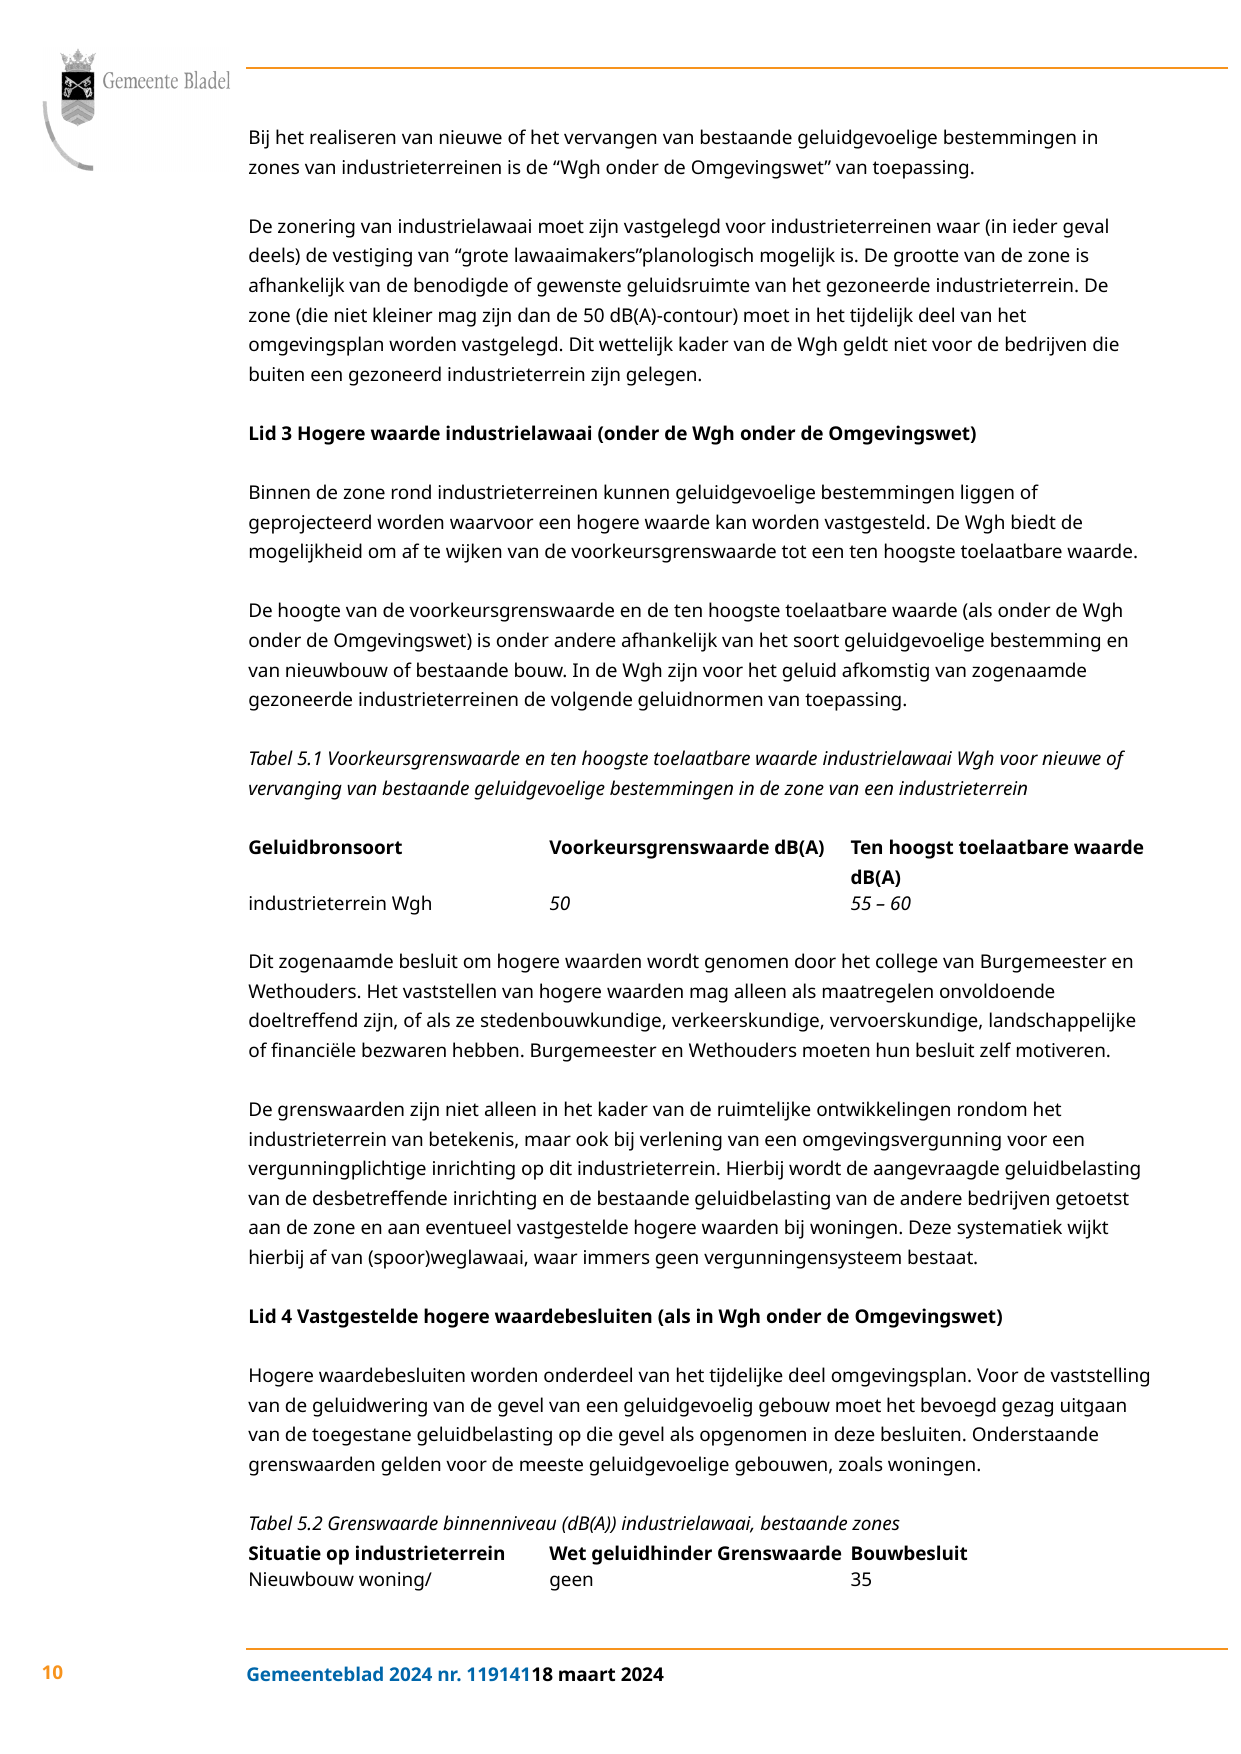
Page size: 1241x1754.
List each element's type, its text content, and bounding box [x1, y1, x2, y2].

table_header Wet geluidhinder Grenswaarde [549, 1540, 850, 1566]
text Lid 4 Vastgestelde hogere waardebesluiten (als in Wgh onder de Omgevingswet) [248, 1303, 1152, 1329]
text Tabel 5.2 Grenswaarde binnenniveau (dB(A)) industrielawaai, bestaande zones [248, 1510, 1152, 1536]
text De grenswaarden zijn niet alleen in het kader van de ruimtelijke ontwikkelingen rondom het industrieterrein van betekenis, maar ook bij verlening van een omgevingsvergunning voor een vergunningplichtige inrichting op dit industrieterrein. Hierbij wordt de aangevraagde geluidbelasting van de desbetreffende inrichting en de bestaande geluidbelasting van de andere bedrijven getoetst aan de zone en aan eventueel vastgestelde hogere waarden bij woningen. Deze systematiek wijkt hierbij af van (spoor)weglawaai, waar immers geen vergunningensysteem bestaat. [248, 1096, 1152, 1270]
table_header Bouwbesluit [850, 1540, 1152, 1566]
picture [41, 47, 231, 172]
text Binnen de zone rond industrieterreinen kunnen geluidgevoelige bestemmingen liggen of geprojecteerd worden waarvoor een hogere waarde kan worden vastgesteld. De Wgh biedt de mogelijkheid om af te wijken van de voorkeursgrenswaarde tot een ten hoogste toelaatbare waarde. [248, 479, 1152, 564]
table_header Geluidbronsoort [248, 835, 549, 890]
table_cell 35 [850, 1566, 1152, 1592]
text Tabel 5.1 Voorkeursgrenswaarde en ten hoogste toelaatbare waarde industrielawaai Wgh voor nieuwe of vervanging van bestaande geluidgevoelige bestemmingen in de zone van een industrieterrein [248, 746, 1152, 801]
text De zonering van industrielawaai moet zijn vastgelegd voor industrieterreinen waar (in ieder geval deels) de vestiging van “grote lawaaimakers”planologisch mogelijk is. De grootte van de zone is afhankelijk van de benodigde of gewenste geluidsruimte van het gezoneerde industrieterrein. De zone (die niet kleiner mag zijn dan de 50 dB(A)-contour) moet in het tijdelijk deel van het omgevingsplan worden vastgelegd. Dit wettelijk kader van de Wgh geldt niet voor de bedrijven die buiten een gezoneerd industrieterrein zijn gelegen. [248, 213, 1152, 387]
table_cell Nieuwbouw woning/ [248, 1566, 549, 1592]
table_cell geen [549, 1566, 850, 1592]
text Bij het realiseren van nieuwe of het vervangen van bestaande geluidgevoelige bestemmingen in zones van industrieterreinen is de “Wgh onder de Omgevingswet” van toepassing. [248, 124, 1152, 180]
text Lid 3 Hogere waarde industrielawaai (onder de Wgh onder de Omgevingswet) [248, 420, 1152, 446]
text Dit zogenaamde besluit om hogere waarden wordt genomen door het college van Burgemeester en Wethouders. Het vaststellen van hogere waarden mag alleen als maatregelen onvoldoende doeltreffend zijn, of als ze stedenbouwkundige, verkeerskundige, vervoerskundige, landschappelijke of financiële bezwaren hebben. Burgemeester en Wethouders moeten hun besluit zelf motiveren. [248, 948, 1152, 1063]
table_cell industrieterrein Wgh [248, 890, 549, 916]
text De hoogte van de voorkeursgrenswaarde en de ten hoogste toelaatbare waarde (als onder de Wgh onder de Omgevingswet) is onder andere afhankelijk van het soort geluidgevoelige bestemming en van nieuwbouw of bestaande bouw. In de Wgh zijn voor het geluid afkomstig van zogenaamde gezoneerde industrieterreinen de volgende geluidnormen van toepassing. [248, 598, 1152, 712]
table_header Voorkeursgrenswaarde dB(A) [549, 835, 850, 890]
table_header Ten hoogst toelaatbare waarde dB(A) [850, 835, 1152, 890]
table_header Situatie op industrieterrein [248, 1540, 549, 1566]
table_cell 50 [549, 890, 850, 916]
table_cell 55 – 60 [850, 890, 1152, 916]
text Hogere waardebesluiten worden onderdeel van het tijdelijke deel omgevingsplan. Voor de vaststelling van de geluidwering van de gevel van een geluidgevoelig gebouw moet het bevoegd gezag uitgaan van de toegestane geluidbelasting op die gevel als opgenomen in deze besluiten. Onderstaande grenswaarden gelden voor de meeste geluidgevoelige gebouwen, zoals woningen. [248, 1362, 1152, 1477]
